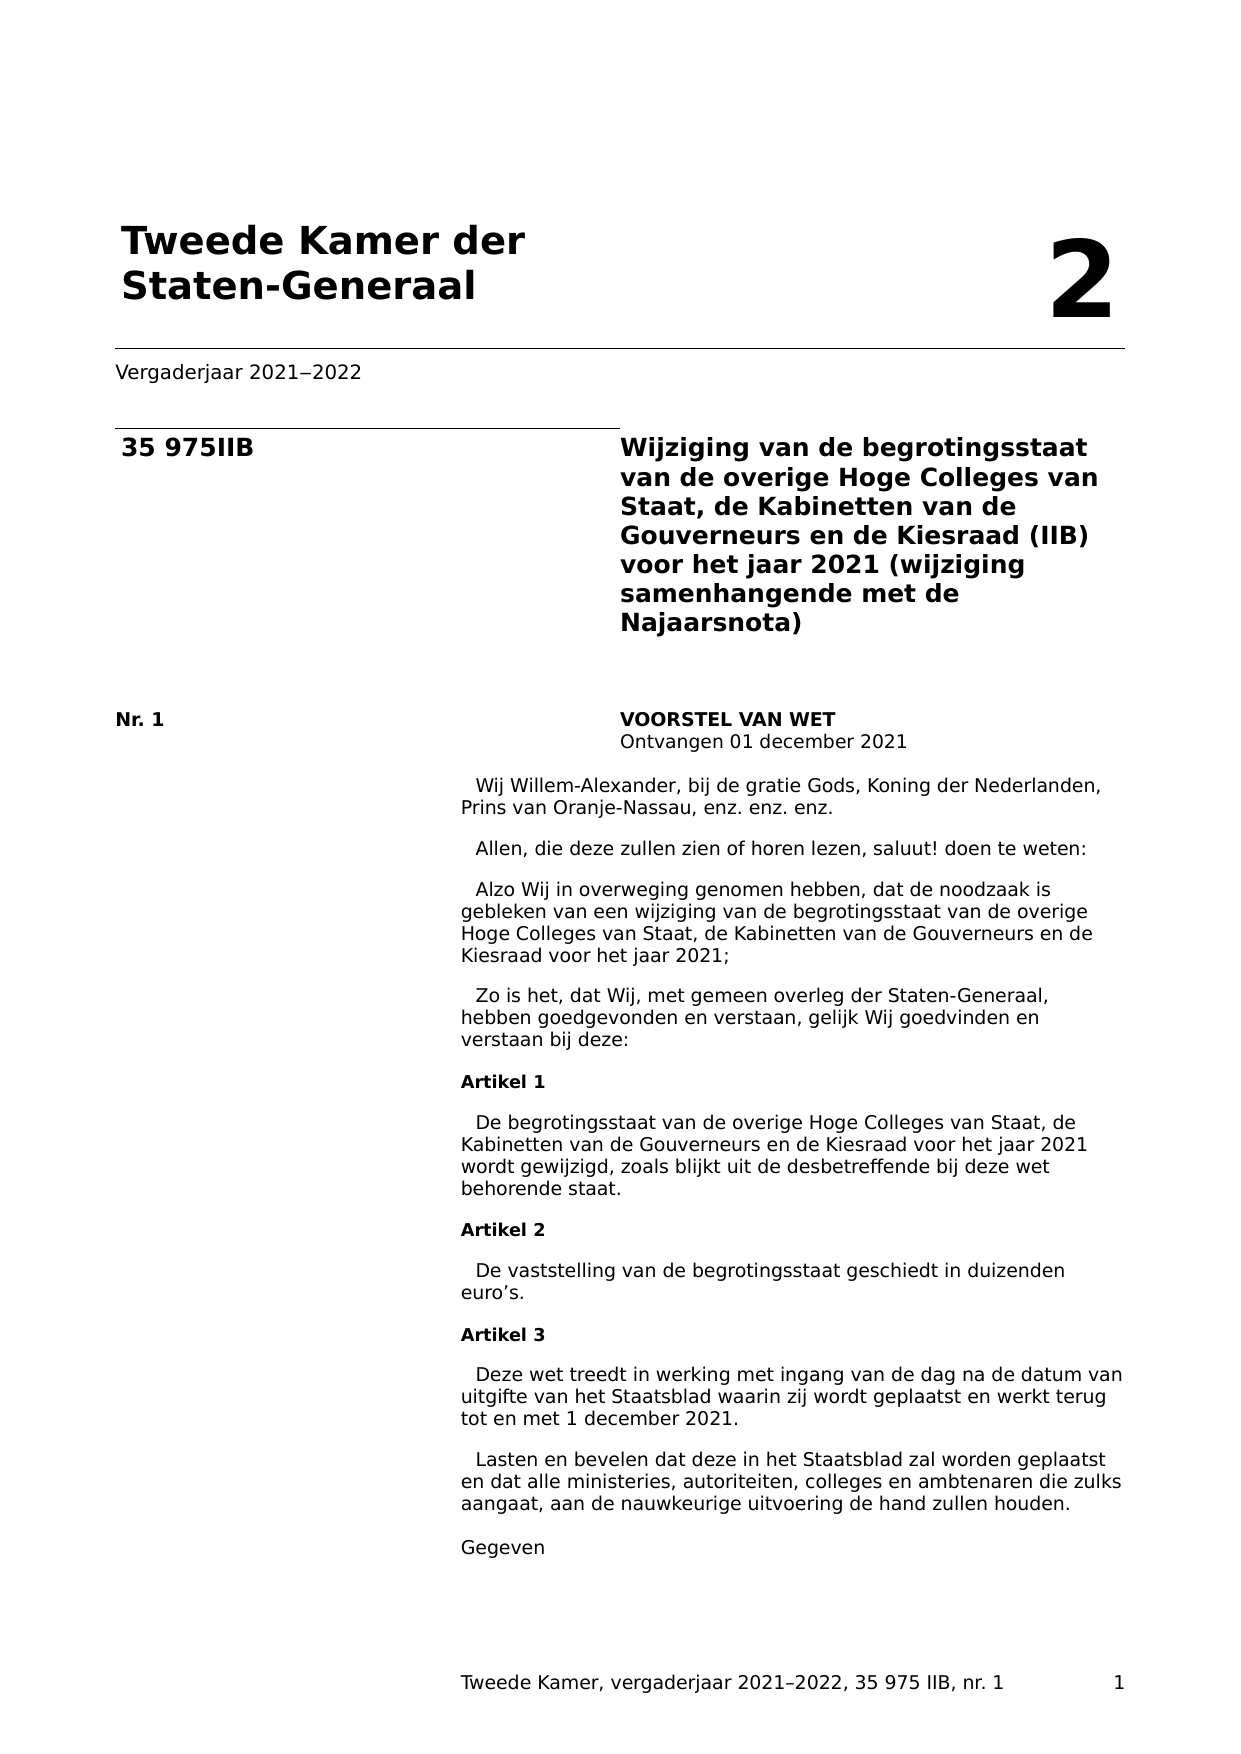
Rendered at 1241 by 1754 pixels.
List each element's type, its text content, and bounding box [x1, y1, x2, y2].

table_header Tweede Kamer der Staten-Generaal [115, 213, 620, 348]
text Zo is het, dat Wij, met gemeen overleg der Staten-Generaal, hebben goedgevonden en verstaan, gelijk Wij goedvinden en verstaan bij deze: [461, 985, 1125, 1051]
table_header 35 975IIB [115, 429, 620, 643]
table_header Voorstel van Wet Ontvangen 01 december 2021 [620, 709, 1125, 775]
text Allen, die deze zullen zien of horen lezen, saluut! doen te weten: [461, 838, 1125, 860]
text Wij Willem-Alexander, bij de gratie Gods, Koning der Nederlanden, Prins van Oranje-Nassau, enz. enz. enz. [461, 775, 1125, 819]
title Artikel 1 [461, 1070, 1125, 1093]
table_cell Vergaderjaar 2021‒2022 [115, 349, 1125, 384]
title Artikel 2 [461, 1218, 1125, 1241]
text Alzo Wij in overweging genomen hebben, dat de noodzaak is gebleken van een wijziging van de begrotingsstaat van de overige Hoge Colleges van Staat, de Kabinetten van de Gouverneurs en de Kiesraad voor het jaar 2021; [461, 879, 1125, 967]
table_header Wijziging van de begrotingsstaat van de overige Hoge Colleges van Staat, de Kabinetten van de Gouverneurs en de Kiesraad (IIB) voor het jaar 2021 (wijziging samenhangende met de Najaarsnota) [620, 428, 1125, 643]
table_header 2 [620, 213, 1125, 348]
text Gegeven [461, 1537, 1125, 1559]
text Deze wet treedt in werking met ingang van de dag na de datum van uitgifte van het Staatsblad waarin zij wordt geplaatst en werkt terug tot en met 1 december 2021. [461, 1364, 1125, 1430]
text De vaststelling van de begrotingsstaat geschiedt in duizenden euro’s. [461, 1260, 1125, 1304]
title Artikel 3 [461, 1323, 1125, 1346]
text Lasten en bevelen dat deze in het Staatsblad zal worden geplaatst en dat alle ministeries, autoriteiten, colleges en ambtenaren die zulks aangaat, aan de nauwkeurige uitvoering de hand zullen houden. [461, 1449, 1125, 1515]
table_header Nr. 1 [115, 709, 620, 775]
text De begrotingsstaat van de overige Hoge Colleges van Staat, de Kabinetten van de Gouverneurs en de Kiesraad voor het jaar 2021 wordt gewijzigd, zoals blijkt uit de desbetreffende bij deze wet behorende staat. [461, 1112, 1125, 1199]
